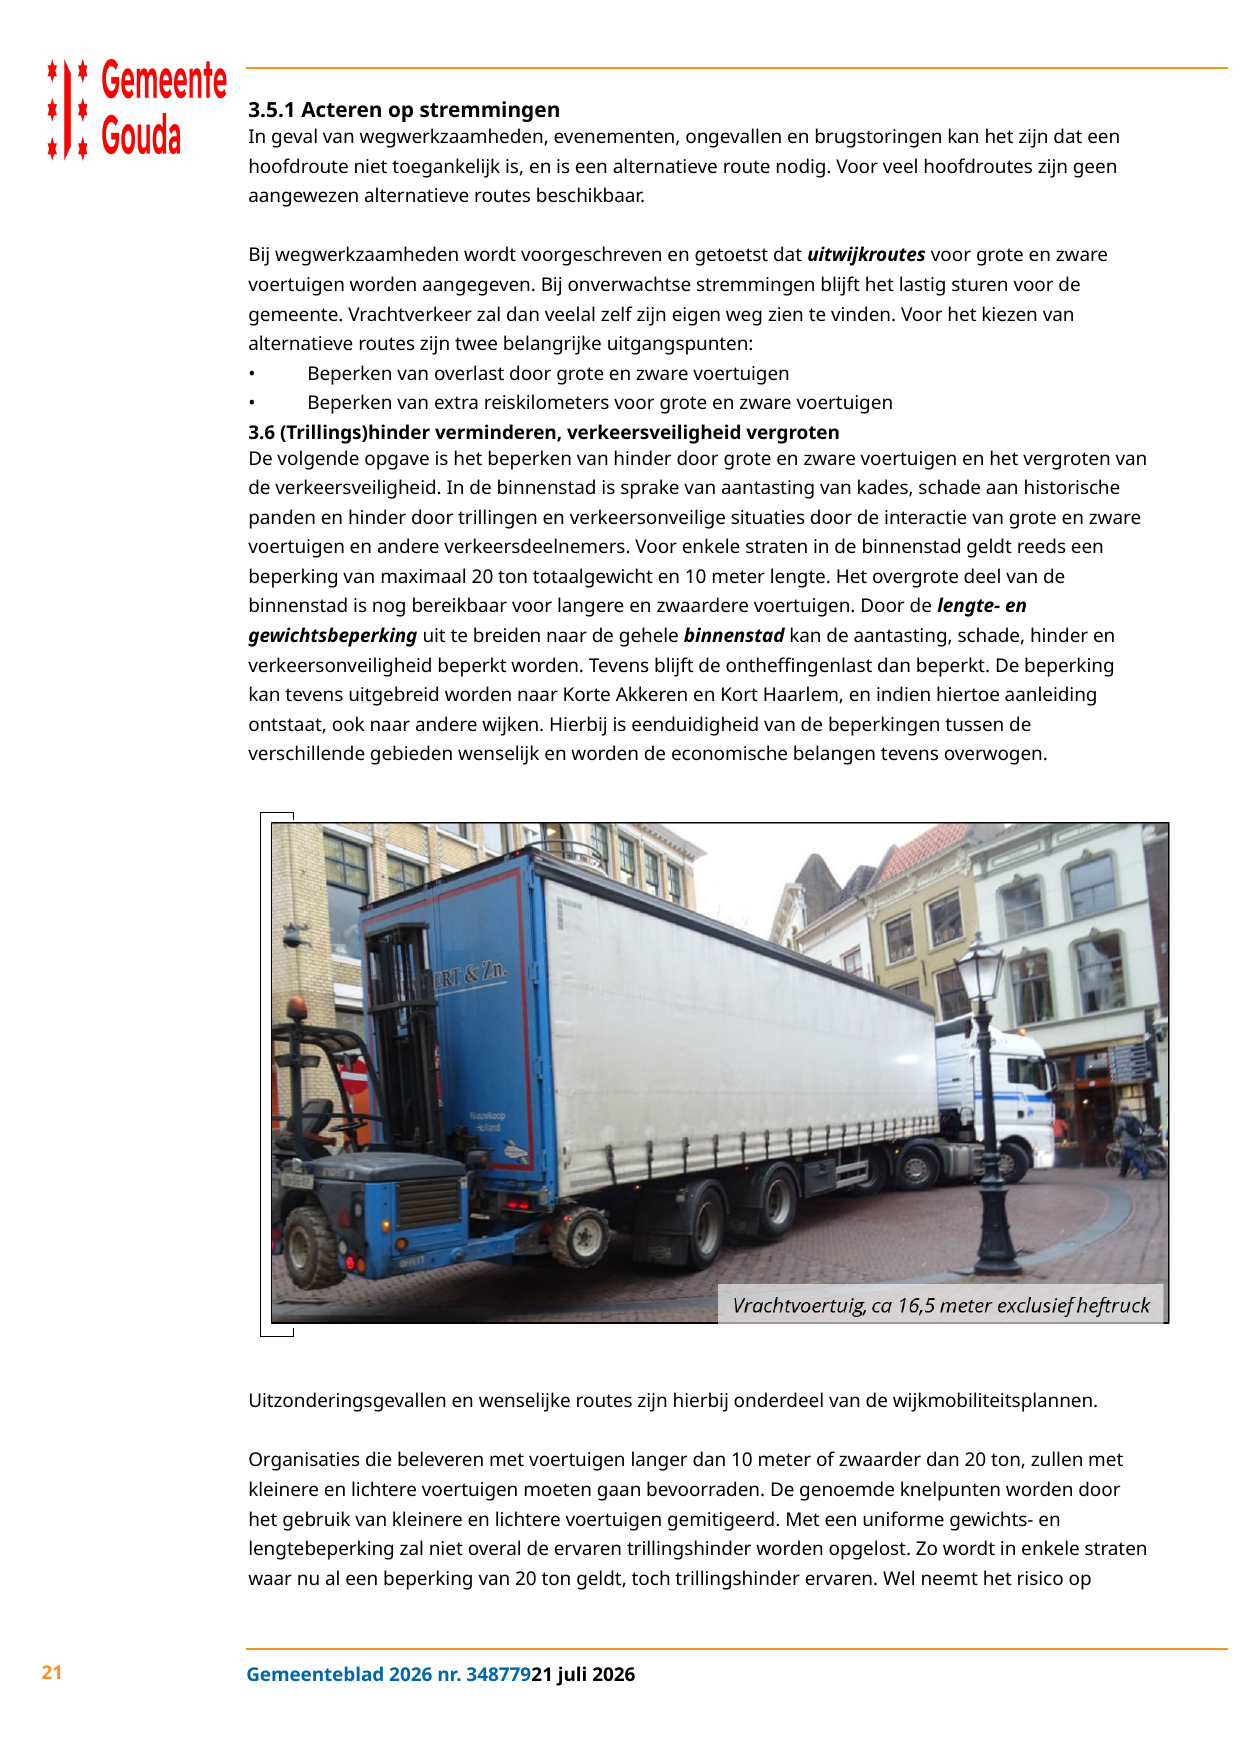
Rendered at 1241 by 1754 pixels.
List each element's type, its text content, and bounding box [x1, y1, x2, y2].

list Beperken van overlast door grote en zware voertuigen [248, 360, 1152, 386]
text De volgende opgave is het beperken van hinder door grote en zware voertuigen en het vergroten van de verkeersveiligheid. In de binnenstad is sprake van aantasting van kades, schade aan historische panden en hinder door trillingen en verkeersonveilige situaties door de interactie van grote en zware voertuigen en andere verkeersdeelnemers. Voor enkele straten in de binnenstad geldt reeds een beperking van maximaal 20 ton totaalgewicht en 10 meter lengte. Het overgrote deel van de binnenstad is nog bereikbaar voor langere en zwaardere voertuigen. Door de lengte- en gewichtsbeperking uit te breiden naar de gehele binnenstad kan de aantasting, schade, hinder en verkeersonveiligheid beperkt worden. Tevens blijft de ontheffingenlast dan beperkt. De beperking kan tevens uitgebreid worden naar Korte Akkeren en Kort Haarlem, en indien hiertoe aanleiding ontstaat, ook naar andere wijken. Hierbij is eenduidigheid van de beperkingen tussen de verschillende gebieden wenselijk en worden de economische belangen tevens overwogen. [248, 445, 1152, 766]
text 3.5.1 Acteren op stremmingen [248, 95, 1152, 123]
list Beperken van extra reiskilometers voor grote en zware voertuigen [248, 389, 1152, 415]
text Organisaties die beleveren met voertuigen langer dan 10 meter of zwaarder dan 20 ton, zullen met kleinere en lichtere voertuigen moeten gaan bevoorraden. De genoemde knelpunten worden door het gebruik van kleinere en lichtere voertuigen gemitigeerd. Met een uniforme gewichts- en lengtebeperking zal niet overal de ervaren trillingshinder worden opgelost. Zo wordt in enkele straten waar nu al een beperking van 20 ton geldt, toch trillingshinder ervaren. Wel neemt het risico op [248, 1447, 1152, 1591]
picture [41, 47, 231, 172]
text Uitzonderingsgevallen en wenselijke routes zijn hierbij onderdeel van de wijkmobiliteitsplannen. [248, 1387, 1152, 1413]
text 3.6 (Trillings)hinder verminderen, verkeersveiligheid vergroten [248, 419, 1152, 445]
text Bij wegwerkzaamheden wordt voorgeschreven en getoetst dat uitwijkroutes voor grote en zware voertuigen worden aangegeven. Bij onverwachtse stremmingen blijft het lastig sturen voor de gemeente. Vrachtverkeer zal dan veelal zelf zijn eigen weg zien te vinden. Voor het kiezen van alternatieve routes zijn twee belangrijke uitgangspunten: [248, 242, 1152, 356]
text In geval van wegwerkzaamheden, evenementen, ongevallen en brugstoringen kan het zijn dat een hoofdroute niet toegankelijk is, en is een alternatieve route nodig. Voor veel hoofdroutes zijn geen aangewezen alternatieve routes beschikbaar. [248, 123, 1152, 208]
picture [268, 820, 1173, 1328]
